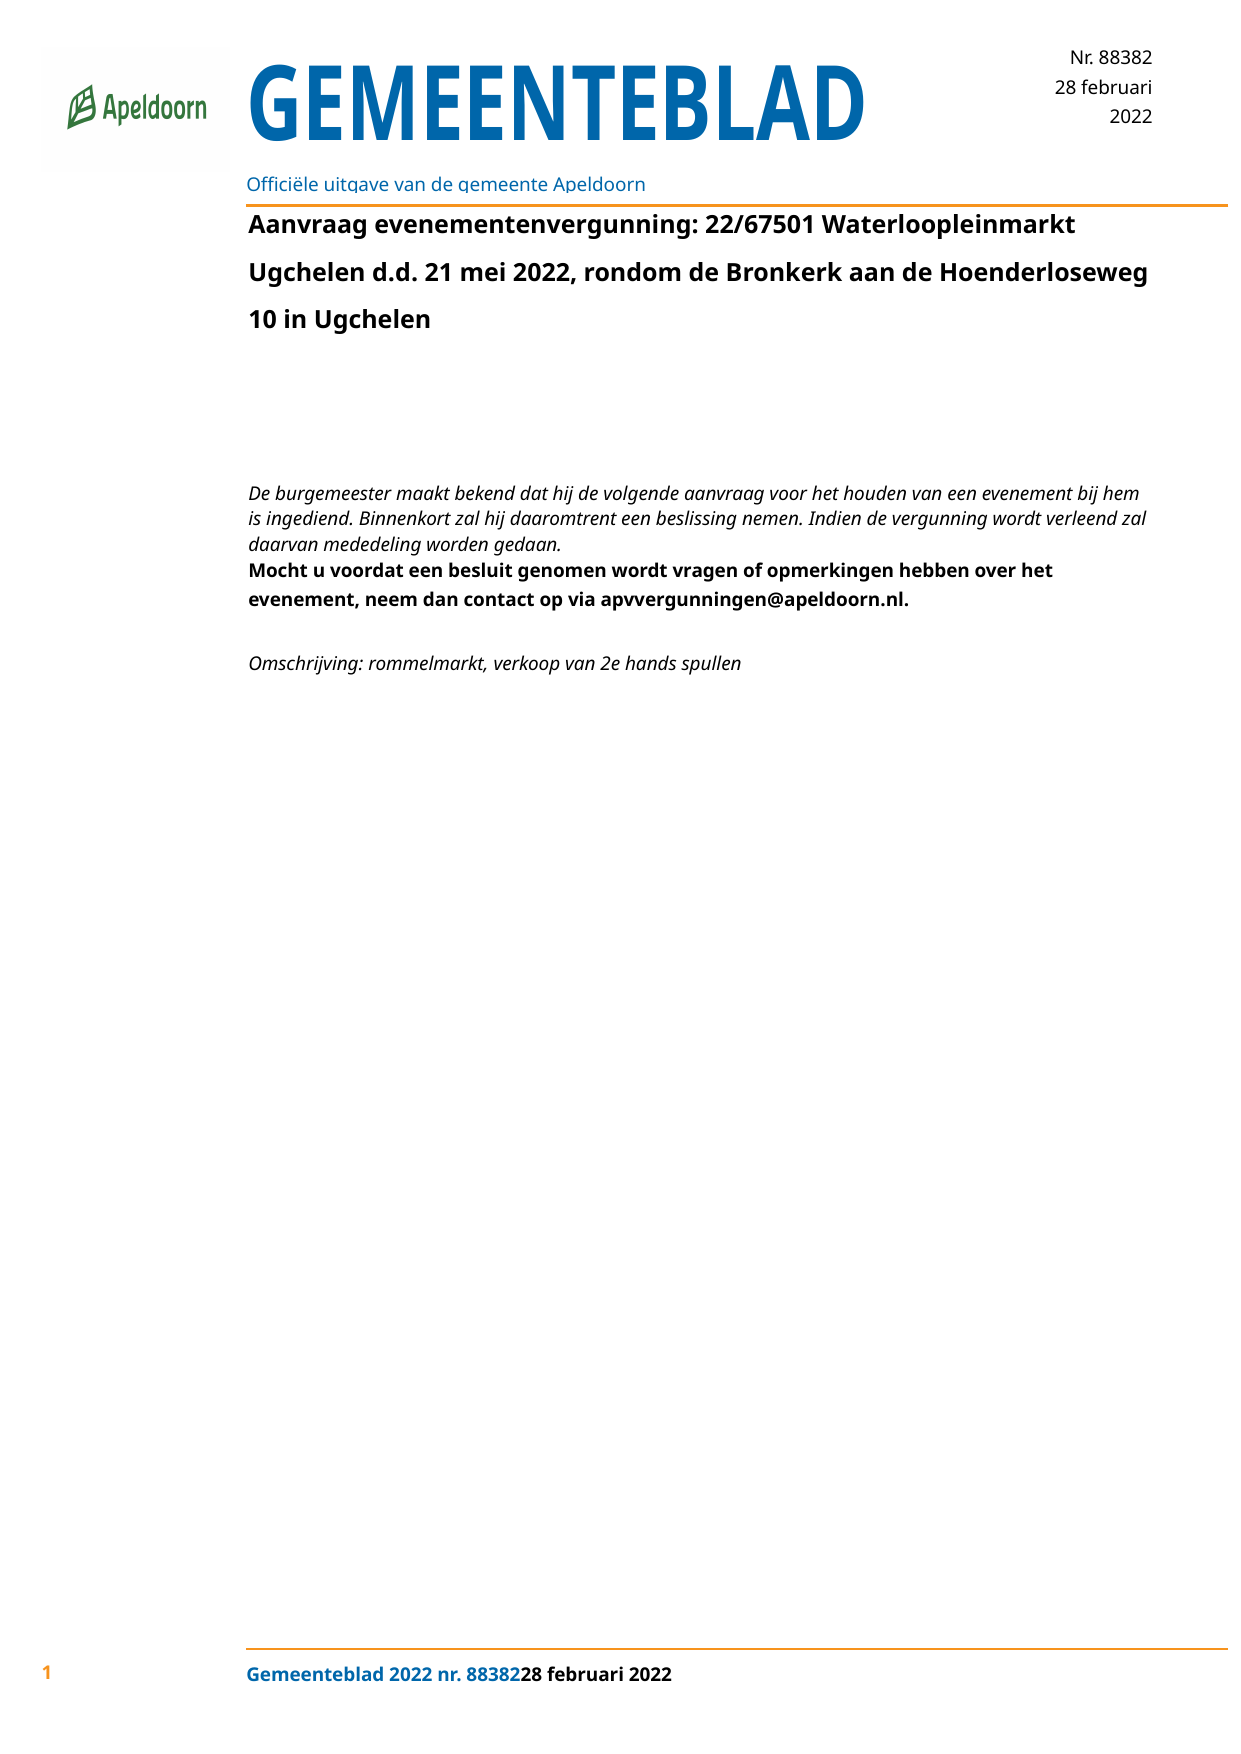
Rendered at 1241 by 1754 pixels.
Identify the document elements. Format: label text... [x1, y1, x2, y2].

text Omschrijving: rommelmarkt, verkoop van 2e hands spullen [248, 651, 1152, 676]
picture [41, 47, 231, 172]
text Aanvraag evenementenvergunning: 22/67501 Waterloopleinmarkt Ugchelen d.d. 21 mei 2022, rondom de Bronkerk aan de Hoenderloseweg 10 in Ugchelen [248, 207, 1152, 336]
text Mocht u voordat een besluit genomen wordt vragen of opmerkingen hebben over het evenement, neem dan contact op via apvvergunningen@apeldoorn.nl. [248, 557, 1152, 612]
text De burgemeester maakt bekend dat hij de volgende aanvraag voor het houden van een evenement bij hem is ingediend. Binnenkort zal hij daaromtrent een beslissing nemen. Indien de vergunning wordt verleend zal daarvan mededeling worden gedaan. [248, 480, 1152, 557]
